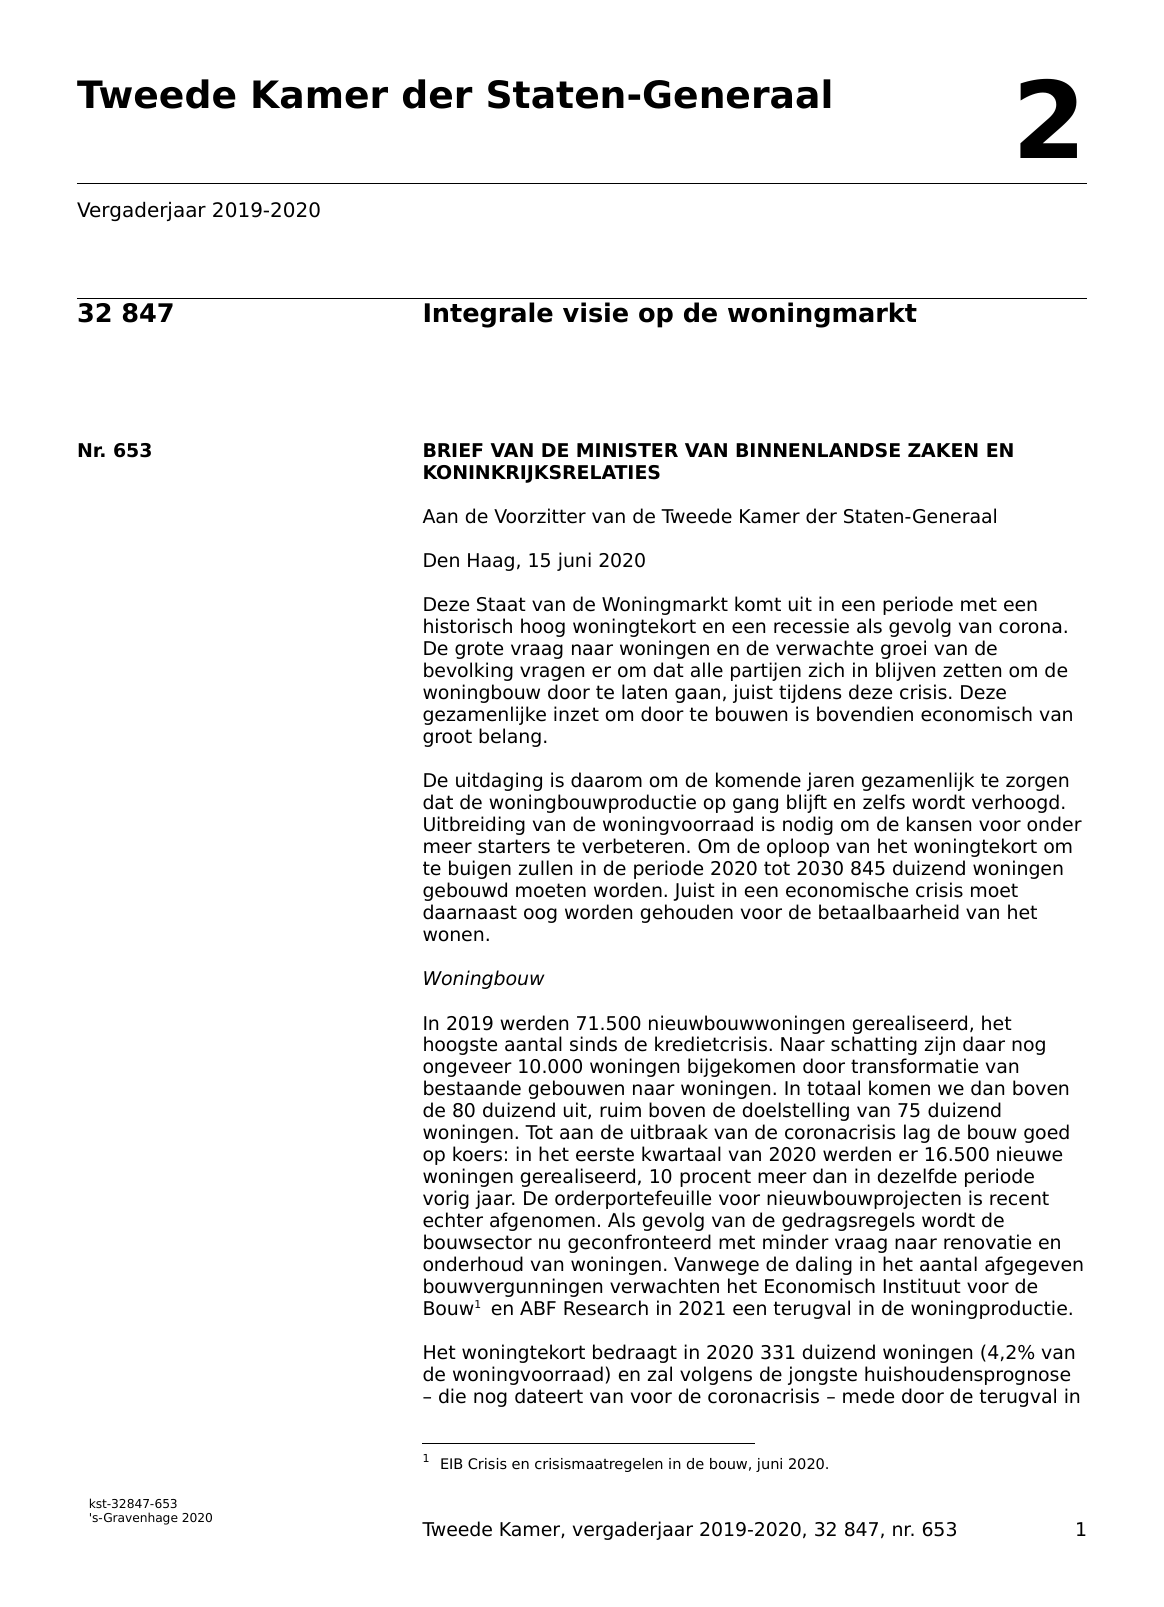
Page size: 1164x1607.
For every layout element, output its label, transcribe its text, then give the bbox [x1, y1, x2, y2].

text Aan de Voorzitter van de Tweede Kamer der Staten-Generaal [422, 506, 1087, 528]
text EIB Crisis en crisismaatregelen in de bouw, juni 2020. [422, 1452, 1087, 1474]
table_header 2 [886, 59, 1087, 183]
table_header Tweede Kamer der Staten-Generaal [77, 59, 886, 183]
text 's-Gravenhage 2020 [88, 1511, 323, 1525]
text Het woningtekort bedraagt in 2020 331 duizend woningen (4,2% van de woningvoorraad) en zal volgens de jongste huishoudensprognose – die nog dateert van voor de coronacrisis – mede door de terugval in [422, 1342, 1087, 1408]
text De uitdaging is daarom om de komende jaren gezamenlijk te zorgen dat de woningbouwproductie op gang blijft en zelfs wordt verhoogd. Uitbreiding van de woningvoorraad is nodig om de kansen voor onder meer starters te verbeteren. Om de oploop van het woningtekort om te buigen zullen in de periode 2020 tot 2030 845 duizend woningen gebouwd moeten worden. Juist in een economische crisis moet daarnaast oog worden gehouden voor de betaalbaarheid van het wonen. [422, 770, 1087, 946]
subtitle 32 847 Integrale visie op de woningmarkt [77, 299, 1087, 329]
text Deze Staat van de Woningmarkt komt uit in een periode met een historisch hoog woningtekort en een recessie als gevolg van corona. De grote vraag naar woningen en de verwachte groei van de bevolking vragen er om dat alle partijen zich in blijven zetten om de woningbouw door te laten gaan, juist tijdens deze crisis. Deze gezamenlijke inzet om door te bouwen is bovendien economisch van groot belang. [422, 594, 1087, 748]
text kst-32847-653 [88, 1497, 323, 1511]
table_cell Vergaderjaar 2019-2020 [77, 184, 1087, 298]
subtitle Woningbouw [422, 968, 1087, 990]
subtitle Nr. 653 BRIEF VAN DE MINISTER VAN BINNENLANDSE ZAKEN EN KONINKRIJKSRELATIES [77, 440, 1087, 484]
text In 2019 werden 71.500 nieuwbouwwoningen gerealiseerd, het hoogste aantal sinds de kredietcrisis. Naar schatting zijn daar nog ongeveer 10.000 woningen bijgekomen door transformatie van bestaande gebouwen naar woningen. In totaal komen we dan boven de 80 duizend uit, ruim boven de doelstelling van 75 duizend woningen. Tot aan de uitbraak van de coronacrisis lag de bouw goed op koers: in het eerste kwartaal van 2020 werden er 16.500 nieuwe woningen gerealiseerd, 10 procent meer dan in dezelfde periode vorig jaar. De orderportefeuille voor nieuwbouwprojecten is recent echter afgenomen. Als gevolg van de gedragsregels wordt de bouwsector nu geconfronteerd met minder vraag naar renovatie en onderhoud van woningen. Vanwege de daling in het aantal afgegeven bouwvergunningen verwachten het Economisch Instituut voor de Bouw en ABF Research in 2021 een terugval in de woningproductie. [422, 1012, 1087, 1320]
text Den Haag, 15 juni 2020 [422, 550, 1087, 572]
